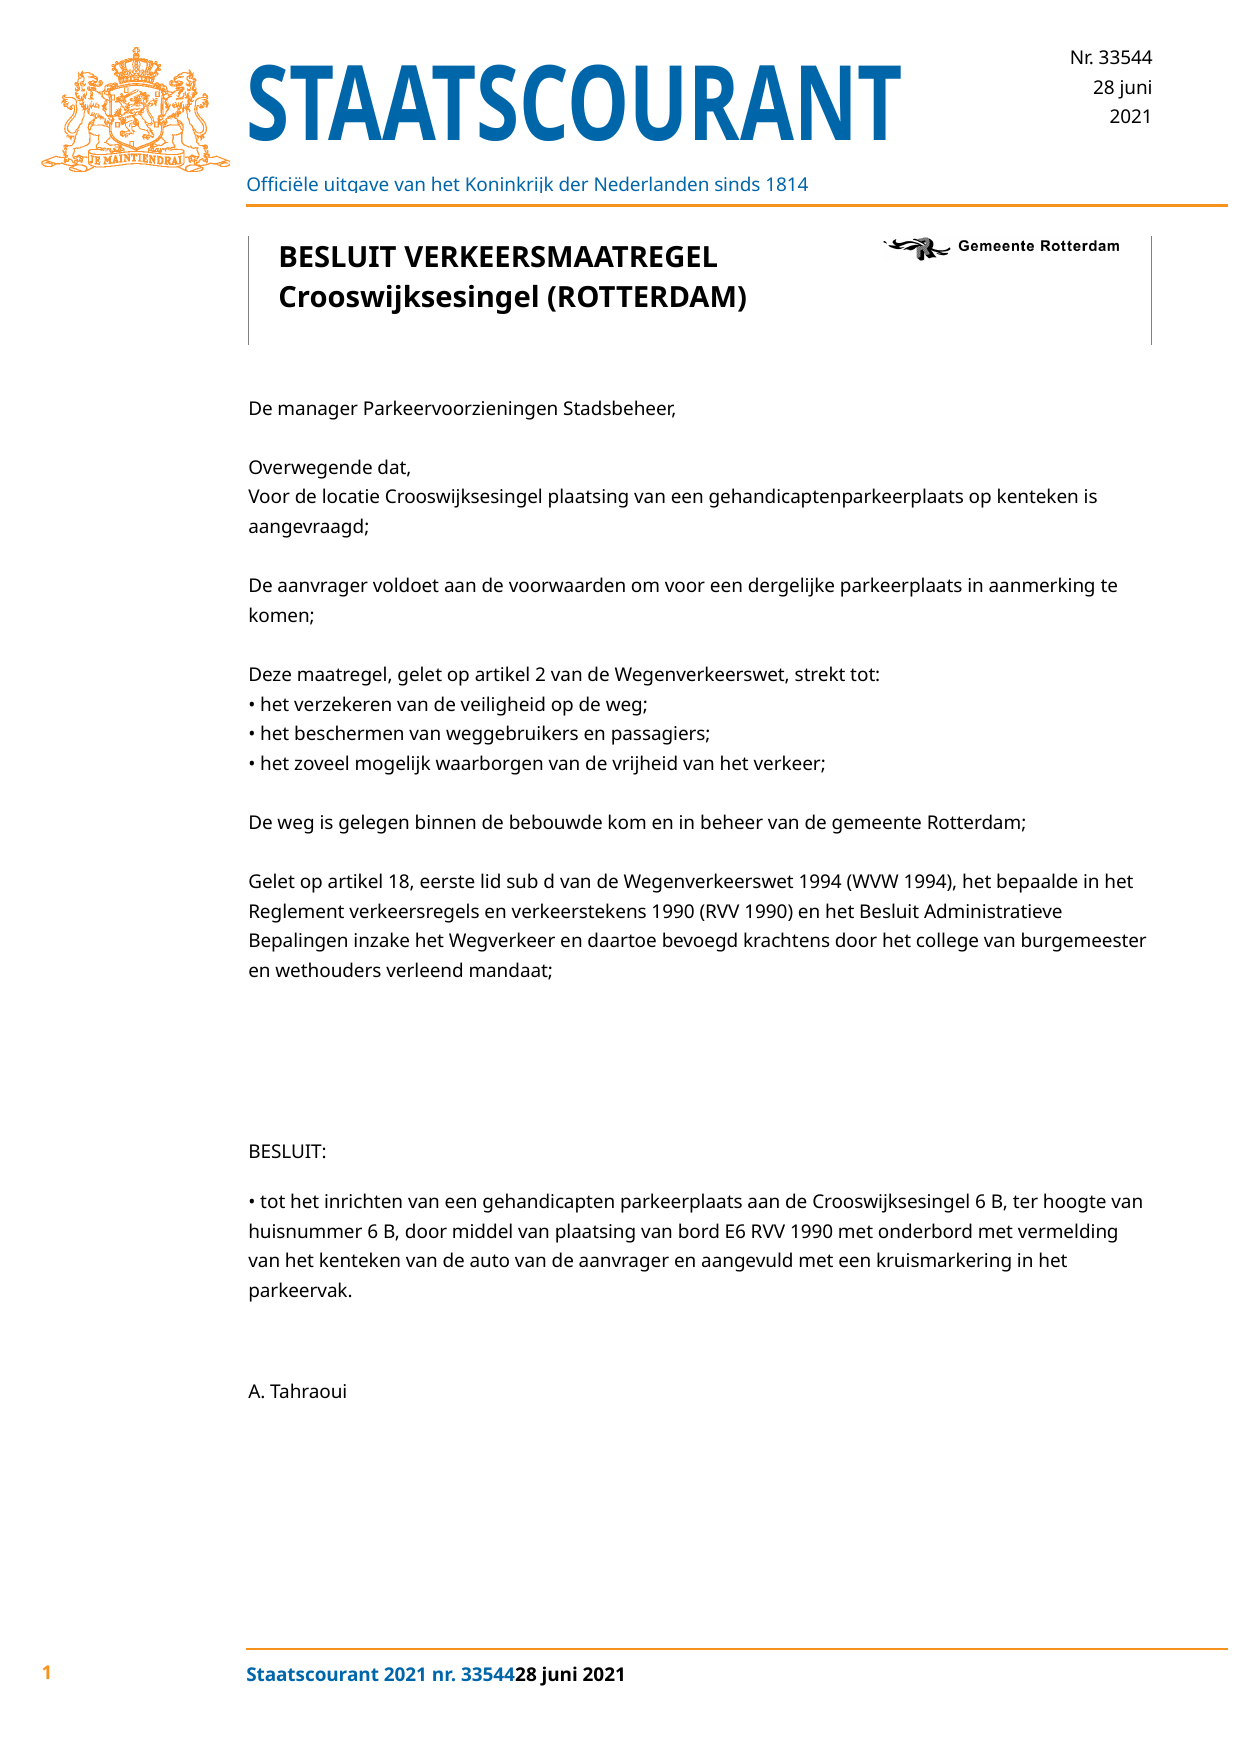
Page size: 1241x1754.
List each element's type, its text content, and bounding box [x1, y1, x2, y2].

text BESLUIT: [248, 1138, 1152, 1164]
text Gelet op artikel 18, eerste lid sub d van de Wegenverkeerswet 1994 (WVW 1994), het bepaalde in het Reglement verkeersregels en verkeerstekens 1990 (RVV 1990) en het Besluit Administratieve Bepalingen inzake het Wegverkeer en daartoe bevoegd krachtens door het college van burgemeester en wethouders verleend mandaat; [248, 868, 1152, 983]
table_header BESLUIT VERKEERSMAATREGEL Crooswijksesingel (ROTTERDAM) [249, 236, 850, 345]
text • het zoveel mogelijk waarborgen van de vrijheid van het verkeer; [248, 750, 1152, 776]
text • het verzekeren van de veiligheid op de weg; [248, 691, 1152, 717]
picture [882, 236, 1119, 261]
text De aanvrager voldoet aan de voorwaarden om voor een dergelijke parkeerplaats in aanmerking te komen; [248, 572, 1152, 628]
table_header [850, 236, 1151, 345]
text Overwegende dat, [248, 454, 1152, 480]
text A. Tahraoui [248, 1378, 1152, 1404]
text Deze maatregel, gelet op artikel 2 van de Wegenverkeerswet, strekt tot: [248, 661, 1152, 687]
text Voor de locatie Crooswijksesingel plaatsing van een gehandicaptenparkeerplaats op kenteken is aangevraagd; [248, 484, 1152, 539]
text • tot het inrichten van een gehandicapten parkeerplaats aan de Crooswijksesingel 6 B, ter hoogte van huisnummer 6 B, door middel van plaatsing van bord E6 RVV 1990 met onderbord met vermelding van het kenteken van de auto van de aanvrager en aangevuld met een kruismarkering in het parkeervak. [248, 1188, 1152, 1303]
text De manager Parkeervoorzieningen Stadsbeheer, [248, 395, 1152, 421]
text • het beschermen van weggebruikers en passagiers; [248, 720, 1152, 746]
picture [41, 47, 231, 172]
text De weg is gelegen binnen de bebouwde kom en in beheer van de gemeente Rotterdam; [248, 809, 1152, 835]
